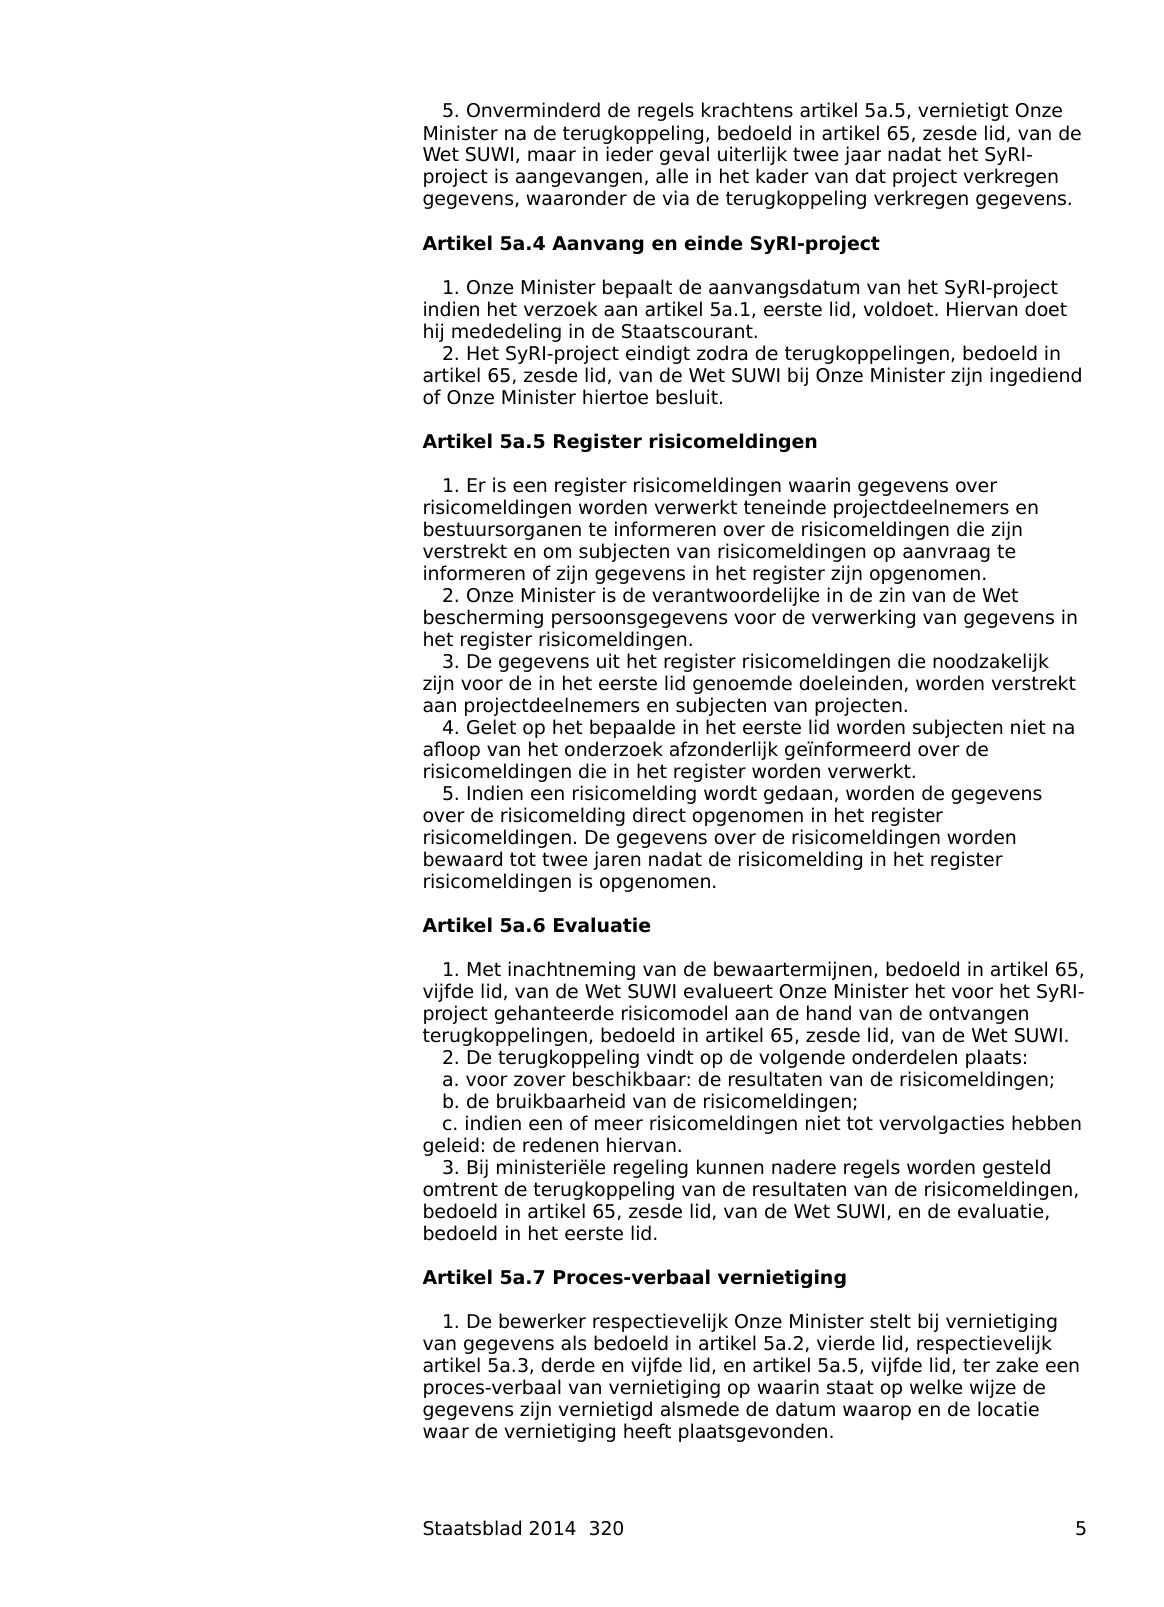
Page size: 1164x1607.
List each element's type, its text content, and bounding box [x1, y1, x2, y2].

subtitle Artikel 5a.4 Aanvang en einde SyRI-project [422, 232, 1087, 254]
subtitle Artikel 5a.5 Register risicomeldingen [422, 431, 1087, 453]
text 1. Met inachtneming van de bewaartermijnen, bedoeld in artikel 65, vijfde lid, van de Wet SUWI evalueert Onze Minister het voor het SyRI-project gehanteerde risicomodel aan de hand van de ontvangen terugkoppelingen, bedoeld in artikel 65, zesde lid, van de Wet SUWI. [422, 959, 1087, 1047]
text 1. De bewerker respectievelijk Onze Minister stelt bij vernietiging van gegevens als bedoeld in artikel 5a.2, vierde lid, respectievelijk artikel 5a.3, derde en vijfde lid, en artikel 5a.5, vijfde lid, ter zake een proces-verbaal van vernietiging op waarin staat op welke wijze de gegevens zijn vernietigd alsmede de datum waarop en de locatie waar de vernietiging heeft plaatsgevonden. [422, 1311, 1087, 1443]
text 1. Er is een register risicomeldingen waarin gegevens over risicomeldingen worden verwerkt teneinde projectdeelnemers en bestuursorganen te informeren over de risicomeldingen die zijn verstrekt en om subjecten van risicomeldingen op aanvraag te informeren of zijn gegevens in het register zijn opgenomen. [422, 475, 1087, 585]
text 2. Het SyRI-project eindigt zodra de terugkoppelingen, bedoeld in artikel 65, zesde lid, van de Wet SUWI bij Onze Minister zijn ingediend of Onze Minister hiertoe besluit. [422, 343, 1087, 408]
text b. de bruikbaarheid van de risicomeldingen; [422, 1091, 1087, 1113]
text 5. Onverminderd de regels krachtens artikel 5a.5, vernietigt Onze Minister na de terugkoppeling, bedoeld in artikel 65, zesde lid, van de Wet SUWI, maar in ieder geval uiterlijk twee jaar nadat het SyRI-project is aangevangen, alle in het kader van dat project verkregen gegevens, waaronder de via de terugkoppeling verkregen gegevens. [422, 100, 1087, 210]
text a. voor zover beschikbaar: de resultaten van de risicomeldingen; [422, 1069, 1087, 1091]
text 3. Bij ministeriële regeling kunnen nadere regels worden gesteld omtrent de terugkoppeling van de resultaten van de risicomeldingen, bedoeld in artikel 65, zesde lid, van de Wet SUWI, en de evaluatie, bedoeld in het eerste lid. [422, 1157, 1087, 1244]
text 2. Onze Minister is de verantwoordelijke in de zin van de Wet bescherming persoonsgegevens voor de verwerking van gegevens in het register risicomeldingen. [422, 585, 1087, 651]
text 1. Onze Minister bepaalt de aanvangsdatum van het SyRI-project indien het verzoek aan artikel 5a.1, eerste lid, voldoet. Hiervan doet hij mededeling in de Staatscourant. [422, 277, 1087, 343]
text 4. Gelet op het bepaalde in het eerste lid worden subjecten niet na afloop van het onderzoek afzonderlijk geïnformeerd over de risicomeldingen die in het register worden verwerkt. [422, 717, 1087, 783]
text 2. De terugkoppeling vindt op de volgende onderdelen plaats: [422, 1047, 1087, 1069]
subtitle Artikel 5a.7 Proces-verbaal vernietiging [422, 1267, 1087, 1289]
text c. indien een of meer risicomeldingen niet tot vervolgacties hebben geleid: de redenen hiervan. [422, 1113, 1087, 1157]
text 5. Indien een risicomelding wordt gedaan, worden de gegevens over de risicomelding direct opgenomen in het register risicomeldingen. De gegevens over de risicomeldingen worden bewaard tot twee jaren nadat de risicomelding in het register risicomeldingen is opgenomen. [422, 783, 1087, 892]
subtitle Artikel 5a.6 Evaluatie [422, 915, 1087, 937]
text 3. De gegevens uit het register risicomeldingen die noodzakelijk zijn voor de in het eerste lid genoemde doeleinden, worden verstrekt aan projectdeelnemers en subjecten van projecten. [422, 651, 1087, 717]
